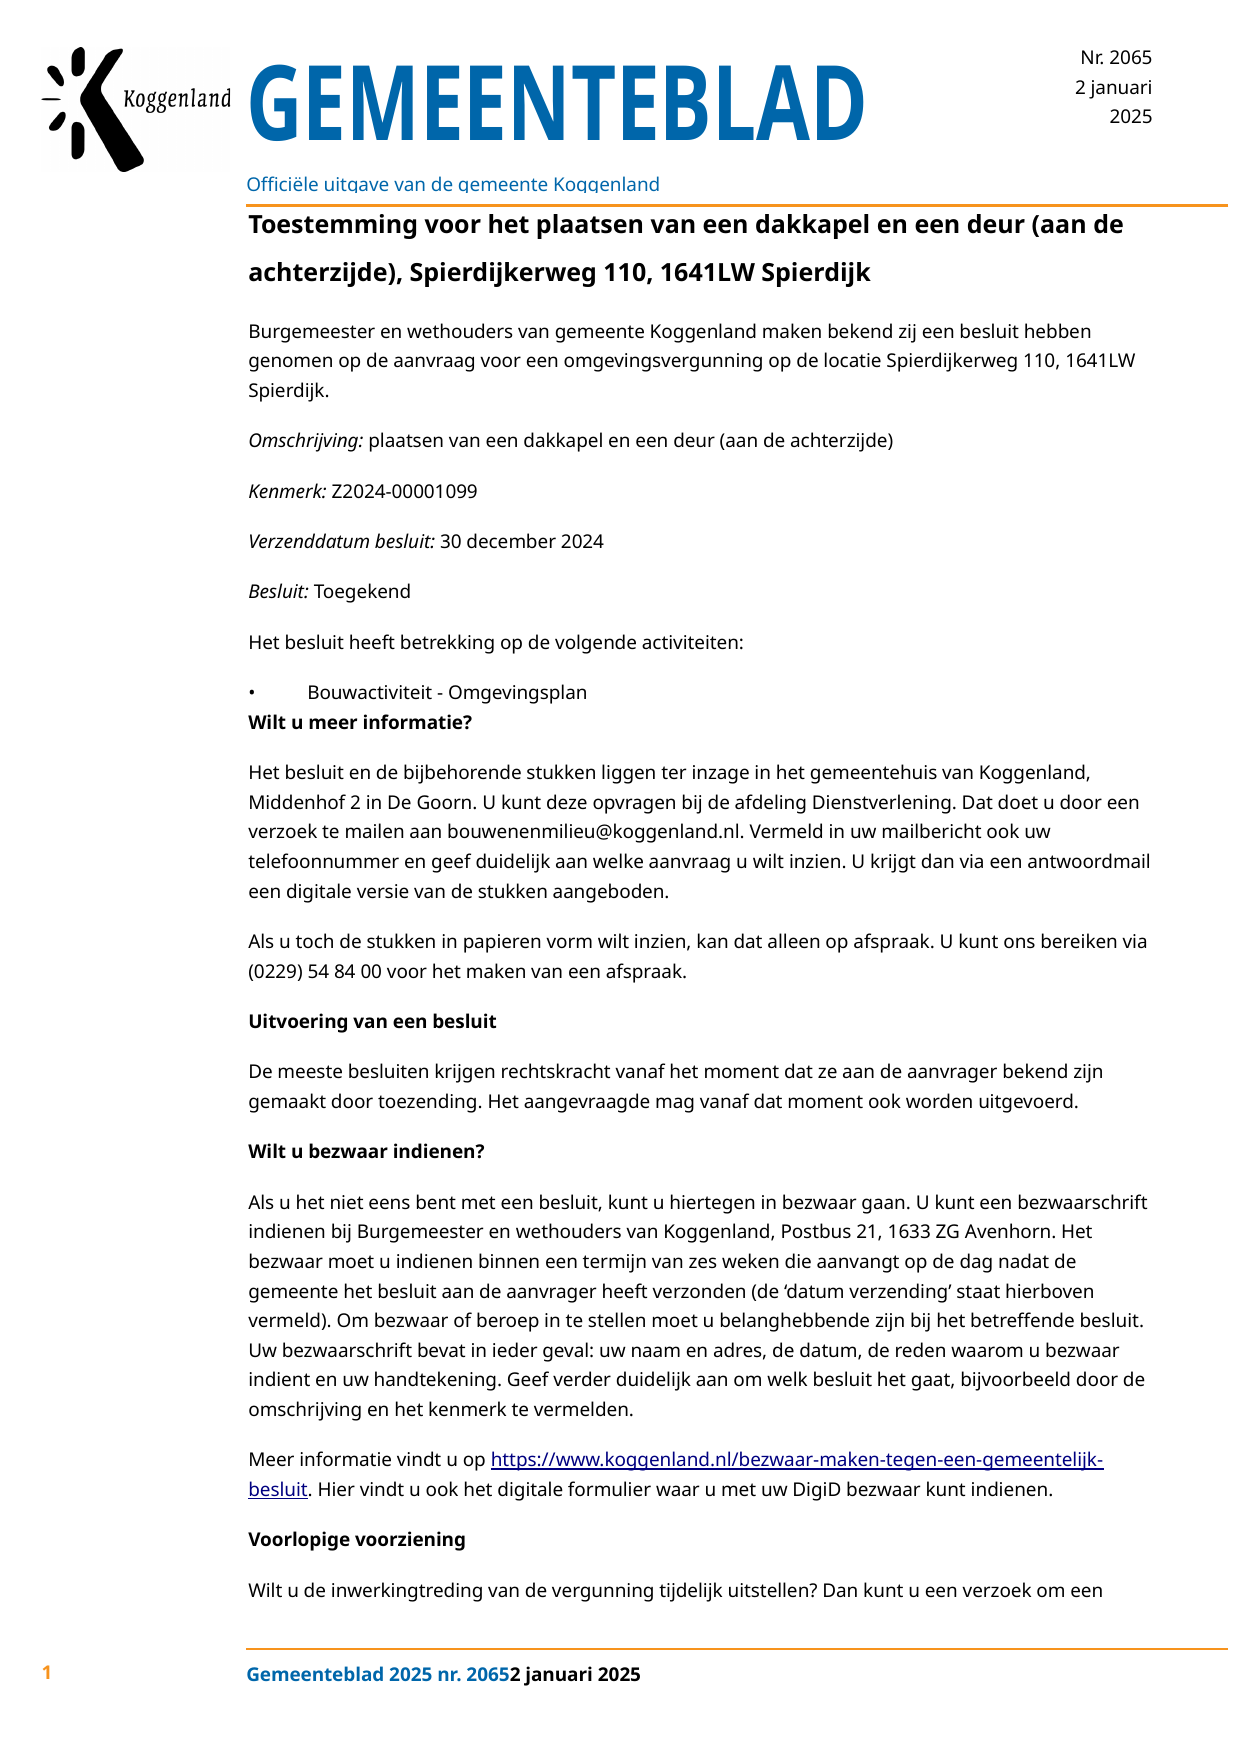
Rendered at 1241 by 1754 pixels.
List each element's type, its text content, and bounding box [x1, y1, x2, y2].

text Kenmerk: Z2024-00001099 [248, 478, 1152, 504]
text Wilt u bezwaar indienen? [248, 1139, 1152, 1164]
text Het besluit heeft betrekking op de volgende activiteiten: [248, 629, 1152, 655]
text Voorlopige voorziening [248, 1527, 1152, 1552]
text Besluit: Toegekend [248, 579, 1152, 604]
picture [41, 47, 231, 172]
text Toestemming voor het plaatsen van een dakkapel en een deur (aan de achterzijde), Spierdijkerweg 110, 1641LW Spierdijk [248, 207, 1152, 288]
text Burgemeester en wethouders van gemeente Koggenland maken bekend zij een besluit hebben genomen op de aanvraag voor een omgevingsvergunning op de locatie Spierdijkerweg 110, 1641LW Spierdijk. [248, 318, 1152, 403]
text Wilt u de inwerkingtreding van de vergunning tijdelijk uitstellen? Dan kunt u een verzoek om een [248, 1577, 1152, 1603]
text Als u toch de stukken in papieren vorm wilt inzien, kan dat alleen op afspraak. U kunt ons bereiken via (0229) 54 84 00 voor het maken van een afspraak. [248, 928, 1152, 984]
text Uitvoering van een besluit [248, 1008, 1152, 1034]
text Als u het niet eens bent met een besluit, kunt u hiertegen in bezwaar gaan. U kunt een bezwaarschrift indienen bij Burgemeester en wethouders van Koggenland, Postbus 21, 1633 ZG Avenhorn. Het bezwaar moet u indienen binnen een termijn van zes weken die aanvangt op de dag nadat de gemeente het besluit aan de aanvrager heeft verzonden (de ‘datum verzending’ staat hierboven vermeld). Om bezwaar of beroep in te stellen moet u belanghebbende zijn bij het betreffende besluit. Uw bezwaarschrift bevat in ieder geval: uw naam en adres, de datum, de reden waarom u bezwaar indient en uw handtekening. Geef verder duidelijk aan om welk besluit het gaat, bijvoorbeeld door de omschrijving en het kenmerk te vermelden. [248, 1189, 1152, 1422]
text Het besluit en de bijbehorende stukken liggen ter inzage in het gemeentehuis van Koggenland, Middenhof 2 in De Goorn. U kunt deze opvragen bij de afdeling Dienstverlening. Dat doet u door een verzoek te mailen aan bouwenenmilieu@koggenland.nl. Vermeld in uw mailbericht ook uw telefoonnummer en geef duidelijk aan welke aanvraag u wilt inzien. U krijgt dan via een antwoordmail een digitale versie van de stukken aangeboden. [248, 759, 1152, 904]
text Wilt u meer informatie? [248, 709, 1152, 735]
text Omschrijving: plaatsen van een dakkapel en een deur (aan de achterzijde) [248, 427, 1152, 453]
text Meer informatie vindt u op https://www.koggenland.nl/bezwaar-maken-tegen-een-gemeentelijk-besluit. Hier vindt u ook het digitale formulier waar u met uw DigiD bezwaar kunt indienen. [248, 1447, 1152, 1502]
text De meeste besluiten krijgen rechtskracht vanaf het moment dat ze aan de aanvrager bekend zijn gemaakt door toezending. Het aangevraagde mag vanaf dat moment ook worden uitgevoerd. [248, 1059, 1152, 1114]
text Verzenddatum besluit: 30 december 2024 [248, 528, 1152, 554]
list Bouwactiviteit - Omgevingsplan [248, 679, 1152, 705]
